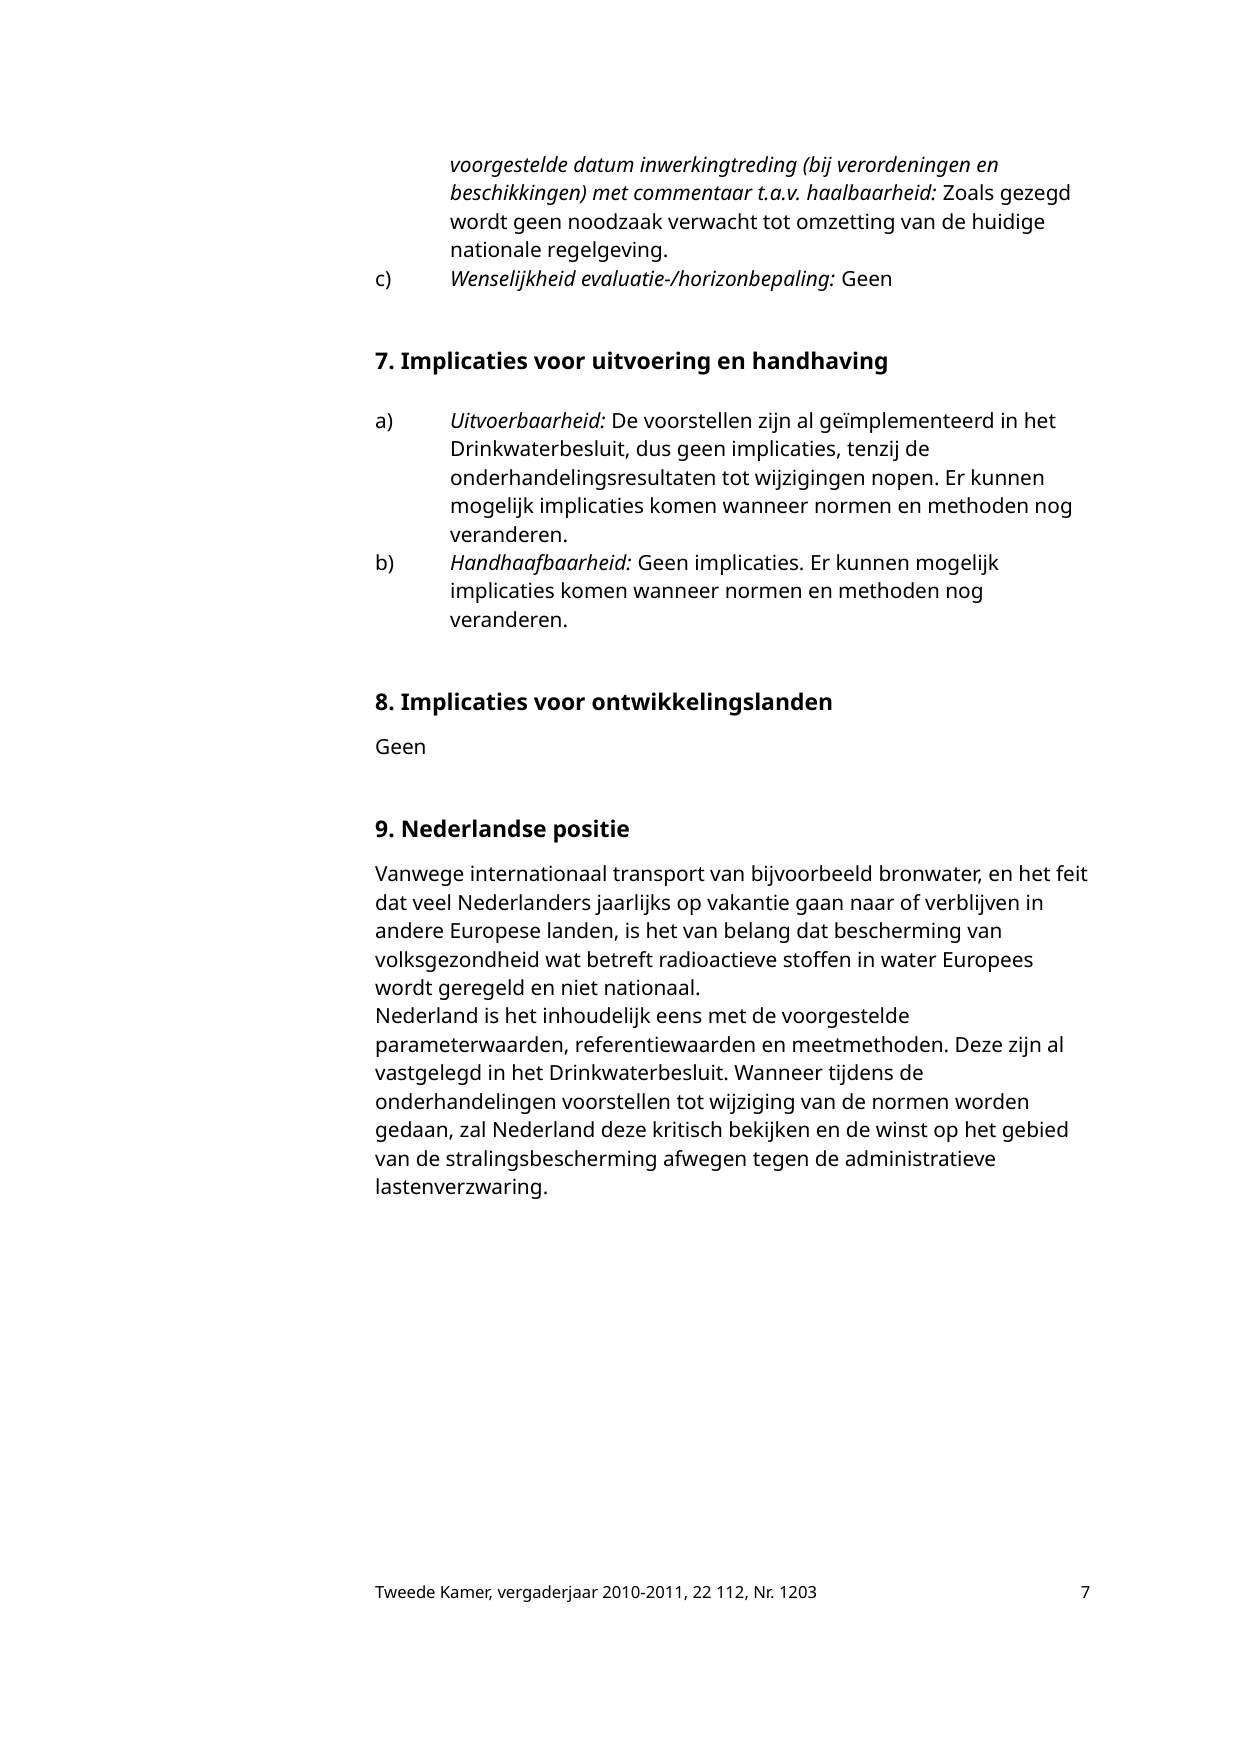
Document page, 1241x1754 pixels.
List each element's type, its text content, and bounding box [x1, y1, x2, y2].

subtitle 7. Implicaties voor uitvoering en handhaving [375, 345, 1090, 376]
text Vanwege internationaal transport van bijvoorbeeld bronwater, en het feit dat veel Nederlanders jaarlijks op vakantie gaan naar of verblijven in andere Europese landen, is het van belang dat bescherming van volksgezondheid wat betreft radioactieve stoffen in water Europees wordt geregeld en niet nationaal. [375, 859, 1090, 1002]
list Handhaafbaarheid: Geen implicaties. Er kunnen mogelijk implicaties komen wanneer normen en methoden nog veranderen. [375, 548, 1090, 633]
text Nederland is het inhoudelijk eens met de voorgestelde parameterwaarden, referentiewaarden en meetmethoden. Deze zijn al vastgelegd in het Drinkwaterbesluit. Wanneer tijdens de onderhandelingen voorstellen tot wijziging van de normen worden gedaan, zal Nederland deze kritisch bekijken en de winst op het gebied van de stralingsbescherming afwegen tegen de administratieve lastenverzwaring. [375, 1002, 1090, 1201]
list voorgestelde datum inwerkingtreding (bij verordeningen en beschikkingen) met commentaar t.a.v. haalbaarheid: Zoals gezegd wordt geen noodzaak verwacht tot omzetting van de huidige nationale regelgeving. [375, 150, 1090, 264]
list Wenselijkheid evaluatie-/horizonbepaling: Geen [375, 264, 1090, 292]
text Geen [375, 732, 1090, 761]
subtitle 9. Nederlandse positie [375, 813, 1090, 844]
subtitle 8. Implicaties voor ontwikkelingslanden [375, 686, 1090, 717]
list Uitvoerbaarheid: De voorstellen zijn al geïmplementeerd in het Drinkwaterbesluit, dus geen implicaties, tenzij de onderhandelingsresultaten tot wijzigingen nopen. Er kunnen mogelijk implicaties komen wanneer normen en methoden nog veranderen. [375, 406, 1090, 548]
